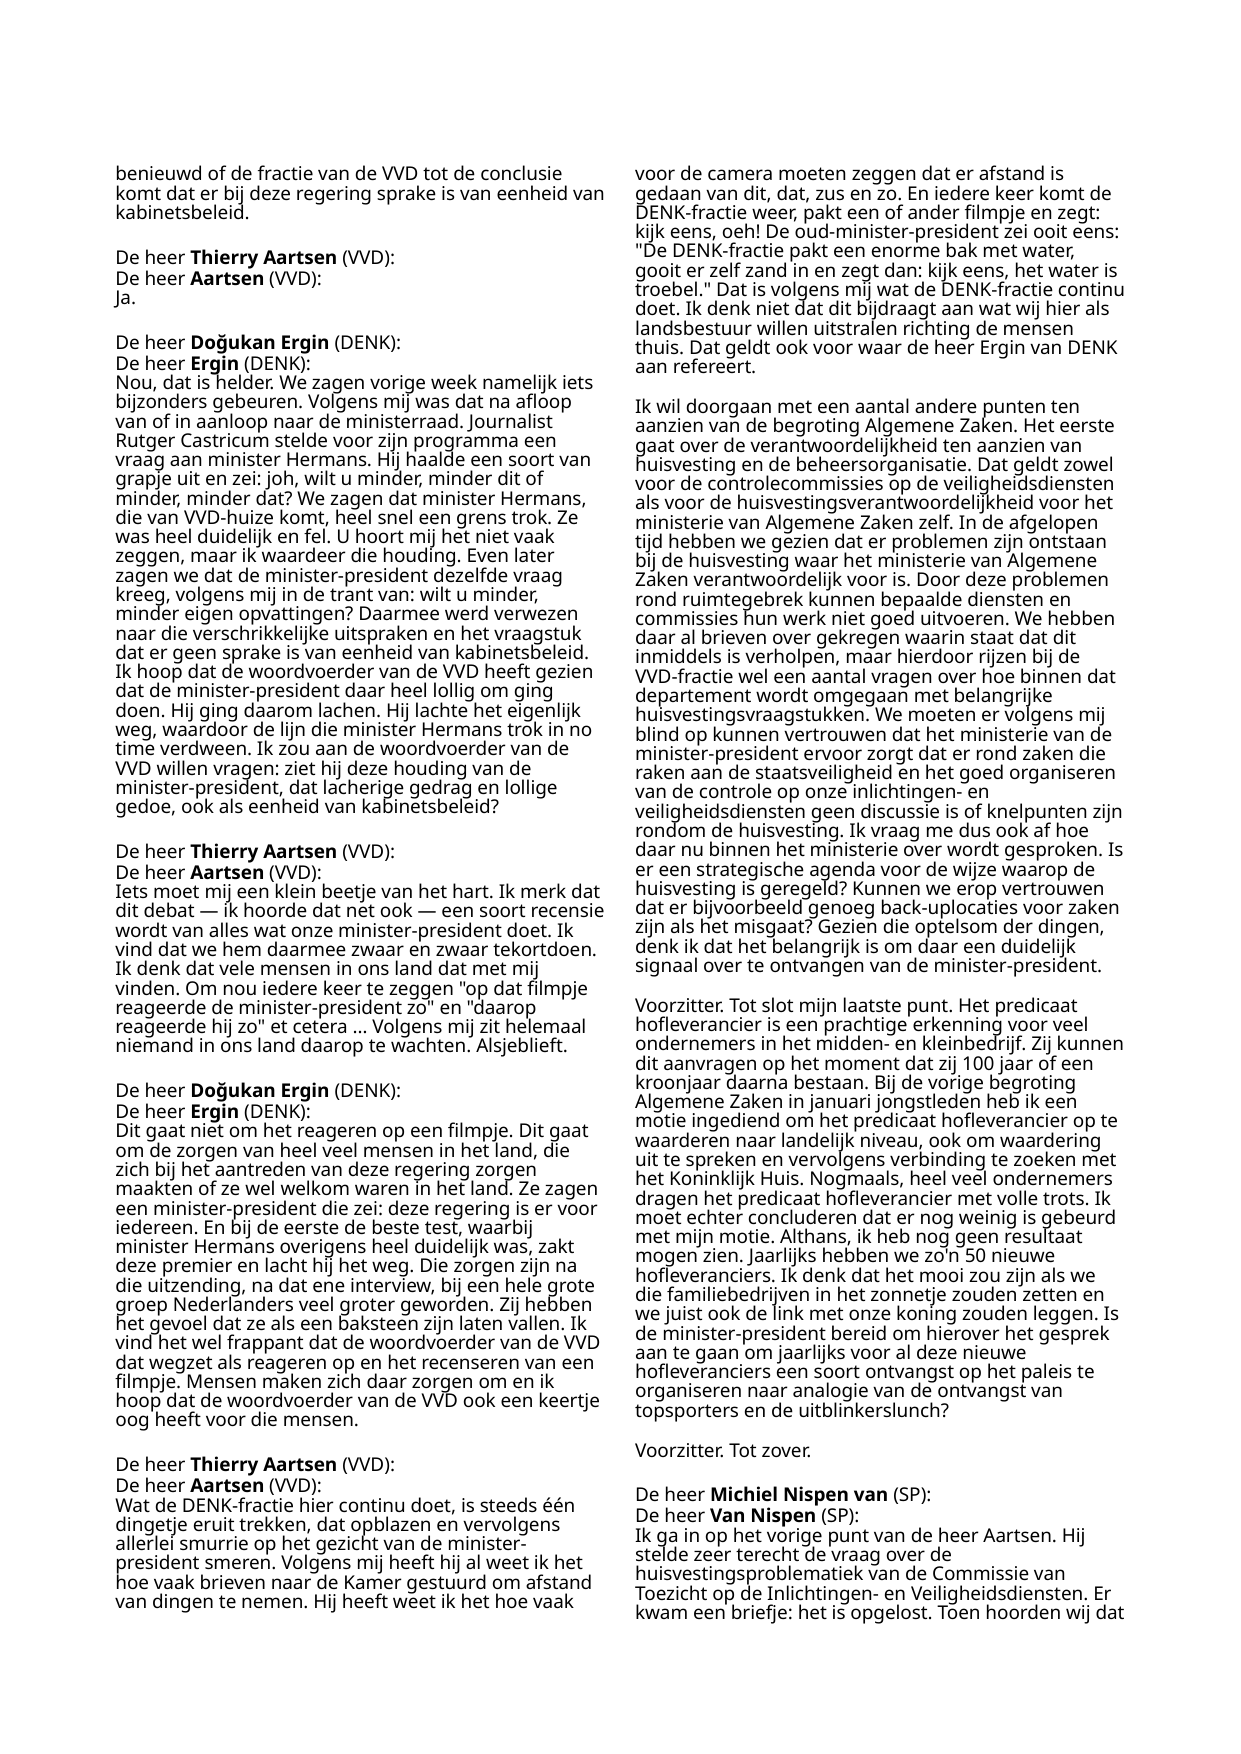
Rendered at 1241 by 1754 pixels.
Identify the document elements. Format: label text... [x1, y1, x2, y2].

text Ja. [115, 289, 605, 308]
text Wat de DENK-fractie hier continu doet, is steeds één dingetje eruit trekken, dat opblazen en vervolgens allerlei smurrie op het gezicht van de minister-president smeren. Volgens mij heeft hij al weet ik het hoe vaak brieven naar de Kamer gestuurd om afstand van dingen te nemen. Hij heeft weet ik het hoe vaak [115, 1497, 605, 1612]
text De heer Aartsen (VVD): [115, 864, 605, 883]
text benieuwd of de fractie van de VVD tot de conclusie komt dat er bij deze regering sprake is van eenheid van kabinetsbeleid. [115, 165, 605, 223]
text De heer Aartsen (VVD): [115, 270, 605, 289]
text De heer Thierry Aartsen (VVD): [115, 244, 605, 270]
text voor de camera moeten zeggen dat er afstand is gedaan van dit, dat, zus en zo. En iedere keer komt de DENK-fractie weer, pakt een of ander filmpje en zegt: kijk eens, oeh! De oud-minister-president zei ooit eens: "De DENK-fractie pakt een enorme bak met water, gooit er zelf zand in en zegt dan: kijk eens, het water is troebel." Dat is volgens mij wat de DENK-fractie continu doet. Ik denk niet dat dit bijdraagt aan wat wij hier als landsbestuur willen uitstralen richting de mensen thuis. Dat geldt ook voor waar de heer Ergin van DENK aan refereert. [635, 165, 1125, 377]
text De heer Thierry Aartsen (VVD): [115, 1452, 605, 1477]
text Ik wil doorgaan met een aantal andere punten ten aanzien van de begroting Algemene Zaken. Het eerste gaat over de verantwoordelijkheid ten aanzien van huisvesting en de beheersorganisatie. Dat geldt zowel voor de controlecommissies op de veiligheidsdiensten als voor de huisvestingsverantwoordelijkheid voor het ministerie van Algemene Zaken zelf. In de afgelopen tijd hebben we gezien dat er problemen zijn ontstaan bij de huisvesting waar het ministerie van Algemene Zaken verantwoordelijk voor is. Door deze problemen rond ruimtegebrek kunnen bepaalde diensten en commissies hun werk niet goed uitvoeren. We hebben daar al brieven over gekregen waarin staat dat dit inmiddels is verholpen, maar hierdoor rijzen bij de VVD-fractie wel een aantal vragen over hoe binnen dat departement wordt omgegaan met belangrijke huisvestingsvraagstukken. We moeten er volgens mij blind op kunnen vertrouwen dat het ministerie van de minister-president ervoor zorgt dat er rond zaken die raken aan de staatsveiligheid en het goed organiseren van de controle op onze inlichtingen- en veiligheidsdiensten geen discussie is of knelpunten zijn rondom de huisvesting. Ik vraag me dus ook af hoe daar nu binnen het ministerie over wordt gesproken. Is er een strategische agenda voor de wijze waarop de huisvesting is geregeld? Kunnen we erop vertrouwen dat er bijvoorbeeld genoeg back-uplocaties voor zaken zijn als het misgaat? Gezien die optelsom der dingen, denk ik dat het belangrijk is om daar een duidelijk signaal over te ontvangen van de minister-president. [635, 398, 1125, 976]
text Nou, dat is helder. We zagen vorige week namelijk iets bijzonders gebeuren. Volgens mij was dat na afloop van of in aanloop naar de ministerraad. Journalist Rutger Castricum stelde voor zijn programma een vraag aan minister Hermans. Hij haalde een soort van grapje uit en zei: joh, wilt u minder, minder dit of minder, minder dat? We zagen dat minister Hermans, die van VVD-huize komt, heel snel een grens trok. Ze was heel duidelijk en fel. U hoort mij het niet vaak zeggen, maar ik waardeer die houding. Even later zagen we dat de minister-president dezelfde vraag kreeg, volgens mij in de trant van: wilt u minder, minder eigen opvattingen? Daarmee werd verwezen naar die verschrikkelijke uitspraken en het vraagstuk dat er geen sprake is van eenheid van kabinetsbeleid. Ik hoop dat de woordvoerder van de VVD heeft gezien dat de minister-president daar heel lollig om ging doen. Hij ging daarom lachen. Hij lachte het eigenlijk weg, waardoor de lijn die minister Hermans trok in no time verdween. Ik zou aan de woordvoerder van de VVD willen vragen: ziet hij deze houding van de minister-president, dat lacherige gedrag en lollige gedoe, ook als eenheid van kabinetsbeleid? [115, 374, 605, 817]
text Ik ga in op het vorige punt van de heer Aartsen. Hij stelde zeer terecht de vraag over de huisvestingsproblematiek van de Commissie van Toezicht op de Inlichtingen- en Veiligheidsdiensten. Er kwam een briefje: het is opgelost. Toen hoorden wij dat [635, 1527, 1125, 1623]
text De heer Michiel Nispen van (SP): [635, 1482, 1125, 1507]
text Iets moet mij een klein beetje van het hart. Ik merk dat dit debat — ik hoorde dat net ook — een soort recensie wordt van alles wat onze minister-president doet. Ik vind dat we hem daarmee zwaar en zwaar tekortdoen. Ik denk dat vele mensen in ons land dat met mij vinden. Om nou iedere keer te zeggen "op dat filmpje reageerde de minister-president zo" en "daarop reageerde hij zo" et cetera … Volgens mij zit helemaal niemand in ons land daarop te wachten. Alsjeblieft. [115, 883, 605, 1057]
text De heer Doğukan Ergin (DENK): [115, 329, 605, 355]
text Voorzitter. Tot slot mijn laatste punt. Het predicaat hofleverancier is een prachtige erkenning voor veel ondernemers in het midden- en kleinbedrijf. Zij kunnen dit aanvragen op het moment dat zij 100 jaar of een kroonjaar daarna bestaan. Bij de vorige begroting Algemene Zaken in januari jongstleden heb ik een motie ingediend om het predicaat hofleverancier op te waarderen naar landelijk niveau, ook om waardering uit te spreken en vervolgens verbinding te zoeken met het Koninklijk Huis. Nogmaals, heel veel ondernemers dragen het predicaat hofleverancier met volle trots. Ik moet echter concluderen dat er nog weinig is gebeurd met mijn motie. Althans, ik heb nog geen resultaat mogen zien. Jaarlijks hebben we zo'n 50 nieuwe hofleveranciers. Ik denk dat het mooi zou zijn als we die familiebedrijven in het zonnetje zouden zetten en we juist ook de link met onze koning zouden leggen. Is de minister-president bereid om hierover het gesprek aan te gaan om jaarlijks voor al deze nieuwe hofleveranciers een soort ontvangst op het paleis te organiseren naar analogie van de ontvangst van topsporters en de uitblinkerslunch? [635, 997, 1125, 1421]
text De heer Van Nispen (SP): [635, 1507, 1125, 1527]
text De heer Doğukan Ergin (DENK): [115, 1077, 605, 1103]
text Voorzitter. Tot zover. [635, 1442, 1125, 1461]
text De heer Thierry Aartsen (VVD): [115, 838, 605, 864]
text Dit gaat niet om het reageren op een filmpje. Dit gaat om de zorgen van heel veel mensen in het land, die zich bij het aantreden van deze regering zorgen maakten of ze wel welkom waren in het land. Ze zagen een minister-president die zei: deze regering is er voor iedereen. En bij de eerste de beste test, waarbij minister Hermans overigens heel duidelijk was, zakt deze premier en lacht hij het weg. Die zorgen zijn na die uitzending, na dat ene interview, bij een hele grote groep Nederlanders veel groter geworden. Zij hebben het gevoel dat ze als een baksteen zijn laten vallen. Ik vind het wel frappant dat de woordvoerder van de VVD dat wegzet als reageren op en het recenseren van een filmpje. Mensen maken zich daar zorgen om en ik hoop dat de woordvoerder van de VVD ook een keertje oog heeft voor die mensen. [115, 1122, 605, 1431]
text De heer Aartsen (VVD): [115, 1477, 605, 1497]
text De heer Ergin (DENK): [115, 1103, 605, 1122]
text De heer Ergin (DENK): [115, 355, 605, 374]
